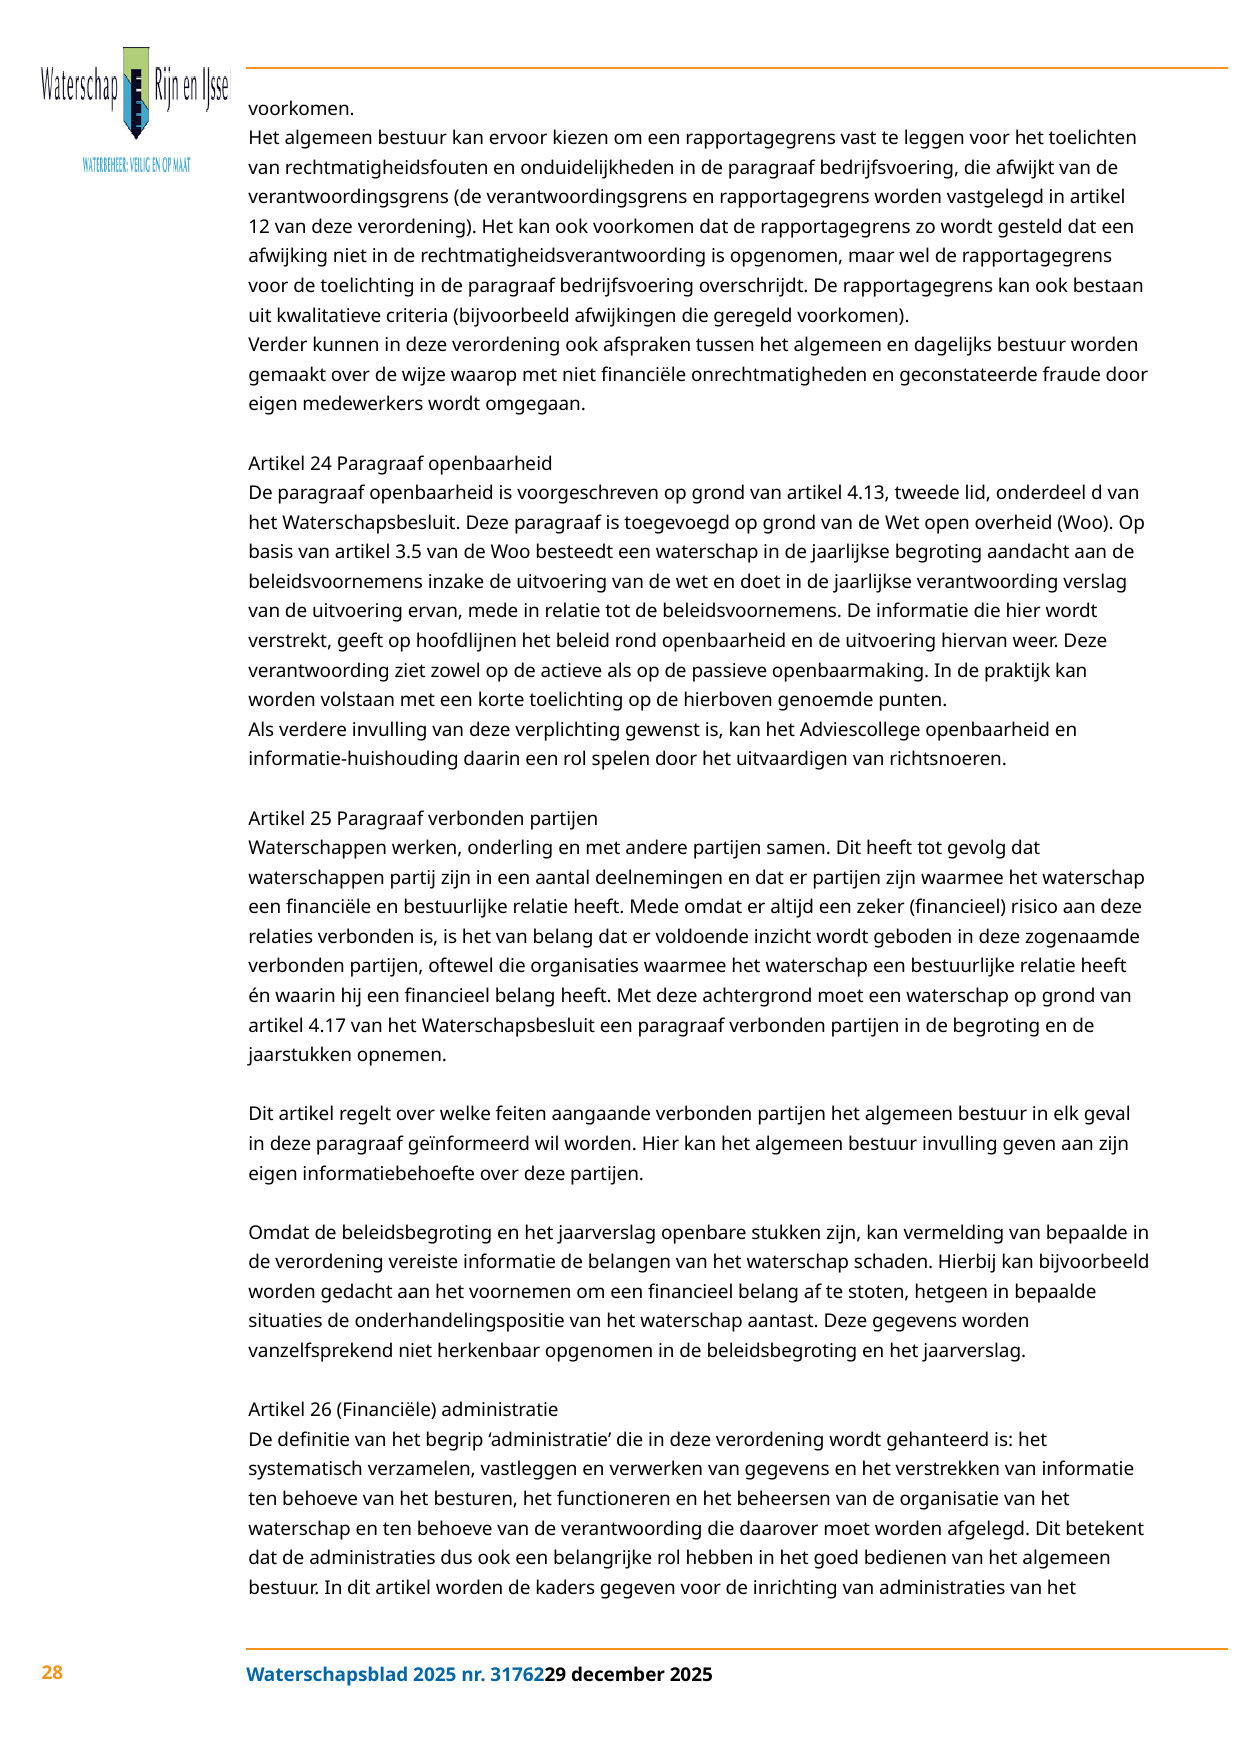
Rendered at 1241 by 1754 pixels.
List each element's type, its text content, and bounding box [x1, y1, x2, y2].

text Het algemeen bestuur kan ervoor kiezen om een rapportagegrens vast te leggen voor het toelichten van rechtmatigheidsfouten en onduidelijkheden in de paragraaf bedrijfsvoering, die afwijkt van de verantwoordingsgrens (de verantwoordingsgrens en rapportagegrens worden vastgelegd in artikel 12 van deze verordening). Het kan ook voorkomen dat de rapportagegrens zo wordt gesteld dat een afwijking niet in de rechtmatigheidsverantwoording is opgenomen, maar wel de rapportagegrens voor de toelichting in de paragraaf bedrijfsvoering overschrijdt. De rapportagegrens kan ook bestaan uit kwalitatieve criteria (bijvoorbeeld afwijkingen die geregeld voorkomen). [248, 124, 1152, 328]
text Waterschappen werken, onderling en met andere partijen samen. Dit heeft tot gevolg dat waterschappen partij zijn in een aantal deelnemingen en dat er partijen zijn waarmee het waterschap een financiële en bestuurlijke relatie heeft. Mede omdat er altijd een zeker (financieel) risico aan deze relaties verbonden is, is het van belang dat er voldoende inzicht wordt geboden in deze zogenaamde verbonden partijen, oftewel die organisaties waarmee het waterschap een bestuurlijke relatie heeft én waarin hij een financieel belang heeft. Met deze achtergrond moet een waterschap op grond van artikel 4.17 van het Waterschapsbesluit een paragraaf verbonden partijen in de begroting en de jaarstukken opnemen. [248, 834, 1152, 1067]
text De definitie van het begrip ‘administratie’ die in deze verordening wordt gehanteerd is: het systematisch verzamelen, vastleggen en verwerken van gegevens en het verstrekken van informatie ten behoeve van het besturen, het functioneren en het beheersen van de organisatie van het waterschap en ten behoeve van de verantwoording die daarover moet worden afgelegd. Dit betekent dat de administraties dus ook een belangrijke rol hebben in het goed bedienen van het algemeen bestuur. In dit artikel worden de kaders gegeven voor de inrichting van administraties van het [248, 1426, 1152, 1600]
text Verder kunnen in deze verordening ook afspraken tussen het algemeen en dagelijks bestuur worden gemaakt over de wijze waarop met niet financiële onrechtmatigheden en geconstateerde fraude door eigen medewerkers wordt omgegaan. [248, 331, 1152, 416]
text Dit artikel regelt over welke feiten aangaande verbonden partijen het algemeen bestuur in elk geval in deze paragraaf geïnformeerd wil worden. Hier kan het algemeen bestuur invulling geven aan zijn eigen informatiebehoefte over deze partijen. [248, 1101, 1152, 1186]
text Als verdere invulling van deze verplichting gewenst is, kan het Adviescollege openbaarheid en informatie-huishouding daarin een rol spelen door het uitvaardigen van richtsnoeren. [248, 716, 1152, 771]
text Omdat de beleidsbegroting en het jaarverslag openbare stukken zijn, kan vermelding van bepaalde in de verordening vereiste informatie de belangen van het waterschap schaden. Hierbij kan bijvoorbeeld worden gedacht aan het voornemen om een financieel belang af te stoten, hetgeen in bepaalde situaties de onderhandelingspositie van het waterschap aantast. Deze gegevens worden vanzelfsprekend niet herkenbaar opgenomen in de beleidsbegroting en het jaarverslag. [248, 1219, 1152, 1363]
text Artikel 26 (Financiële) administratie [248, 1396, 1152, 1422]
text De paragraaf openbaarheid is voorgeschreven op grond van artikel 4.13, tweede lid, onderdeel d van het Waterschapsbesluit. Deze paragraaf is toegevoegd op grond van de Wet open overheid (Woo). Op basis van artikel 3.5 van de Woo besteedt een waterschap in de jaarlijkse begroting aandacht aan de beleidsvoornemens inzake de uitvoering van de wet en doet in de jaarlijkse verantwoording verslag van de uitvoering ervan, mede in relatie tot de beleidsvoornemens. De informatie die hier wordt verstrekt, geeft op hoofdlijnen het beleid rond openbaarheid en de uitvoering hiervan weer. Deze verantwoording ziet zowel op de actieve als op de passieve openbaarmaking. In de praktijk kan worden volstaan met een korte toelichting op de hierboven genoemde punten. [248, 479, 1152, 712]
picture [41, 47, 231, 172]
text Artikel 25 Paragraaf verbonden partijen [248, 805, 1152, 831]
text voorkomen. [248, 95, 1152, 121]
text Artikel 24 Paragraaf openbaarheid [248, 450, 1152, 476]
